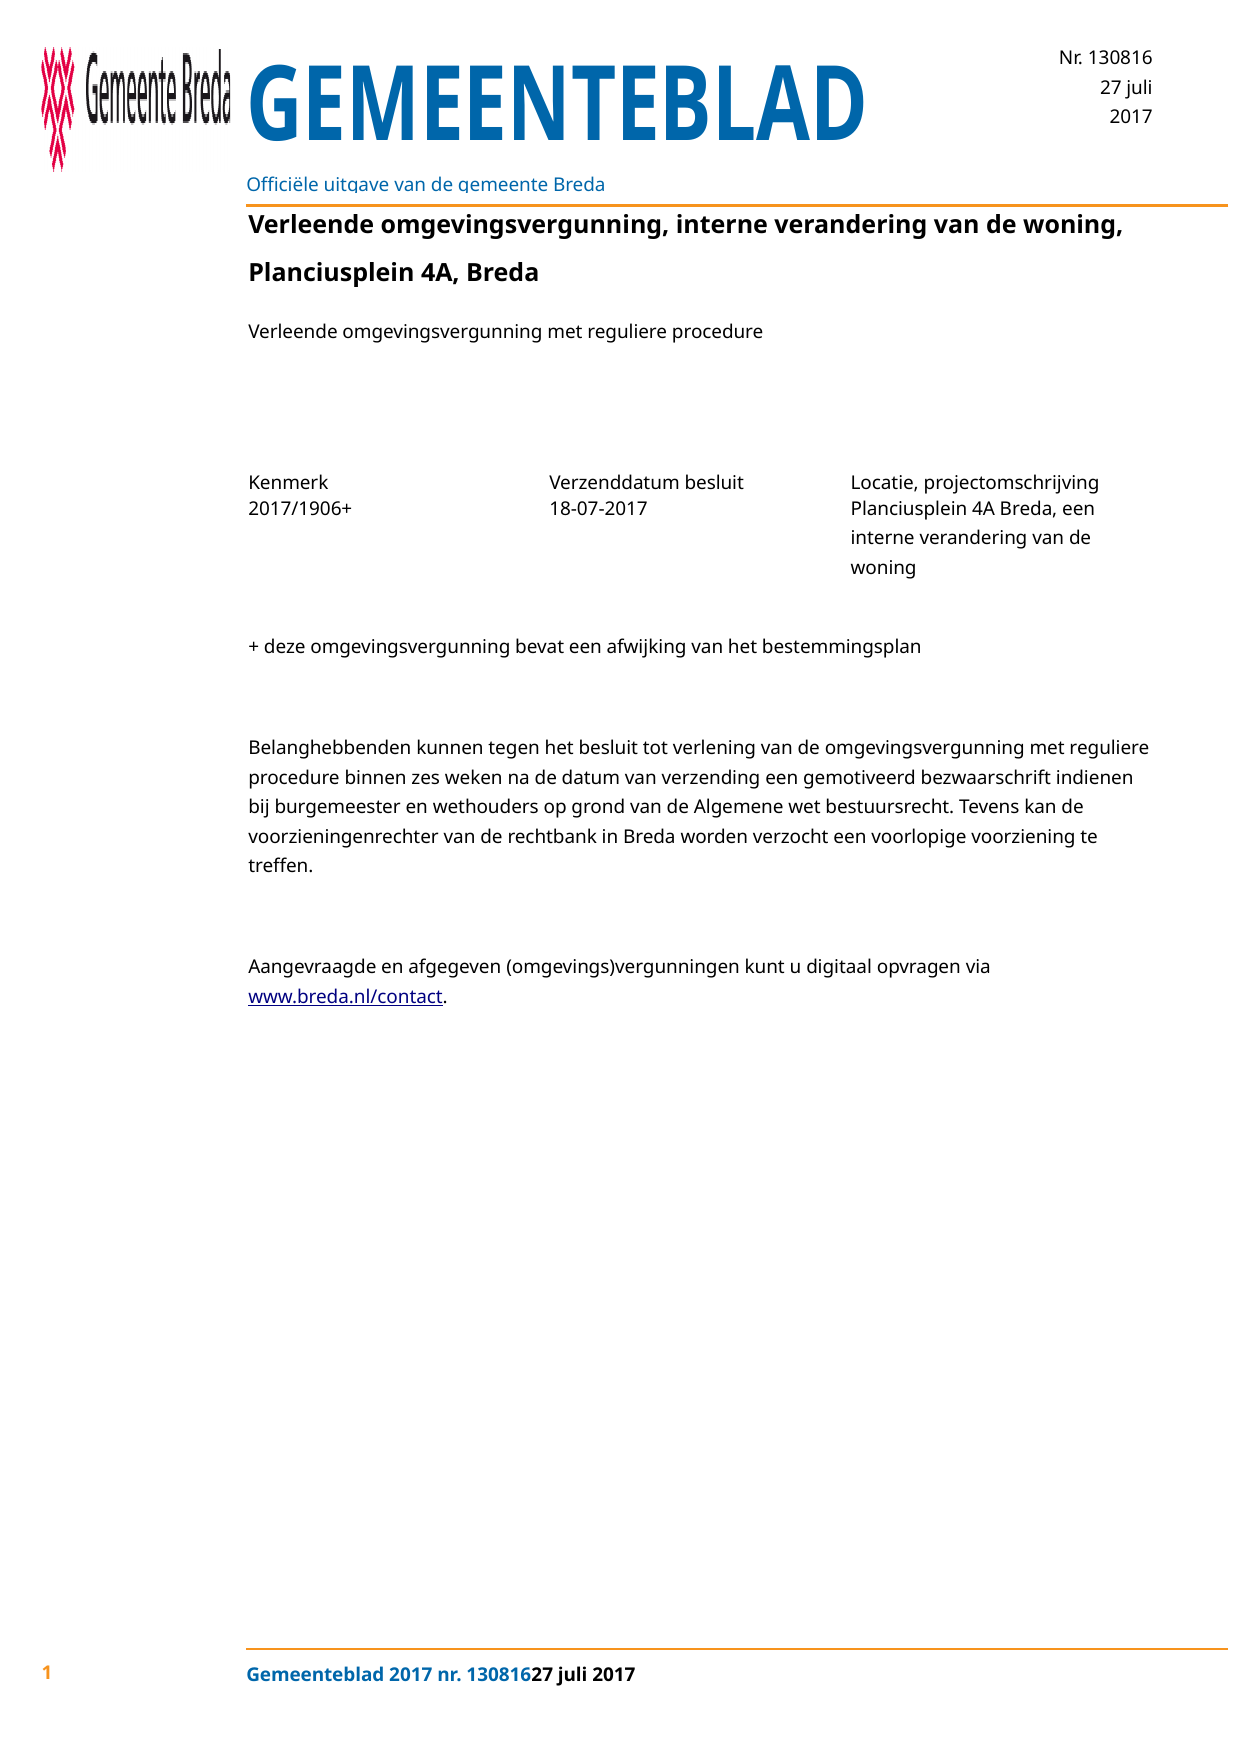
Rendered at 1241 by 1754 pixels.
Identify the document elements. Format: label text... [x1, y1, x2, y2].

picture [41, 47, 231, 172]
text Verleende omgevingsvergunning, interne verandering van de woning, Planciusplein 4A, Breda [248, 207, 1152, 288]
table_header Kenmerk [248, 469, 549, 495]
table_header Locatie, projectomschrijving [850, 469, 1152, 495]
table_cell Planciusplein 4A Breda, een interne verandering van de woning [850, 495, 1152, 580]
text Verleende omgevingsvergunning met reguliere procedure [248, 318, 1152, 344]
text Belanghebbenden kunnen tegen het besluit tot verlening van de omgevingsvergunning met reguliere procedure binnen zes weken na de datum van verzending een gemotiveerd bezwaarschrift indienen bij burgemeester en wethouders op grond van de Algemene wet bestuursrecht. Tevens kan de voorzieningenrechter van de rechtbank in Breda worden verzocht een voorlopige voorziening te treffen. [248, 734, 1152, 878]
text + deze omgevingsvergunning bevat een afwijking van het bestemmingsplan [248, 633, 1152, 659]
table_header Verzenddatum besluit [549, 469, 850, 495]
table_cell 18-07-2017 [549, 495, 850, 580]
table_cell 2017/1906+ [248, 495, 549, 580]
text Aangevraagde en afgegeven (omgevings)vergunningen kunt u digitaal opvragen via www.breda.nl/contact. [248, 953, 1152, 1009]
